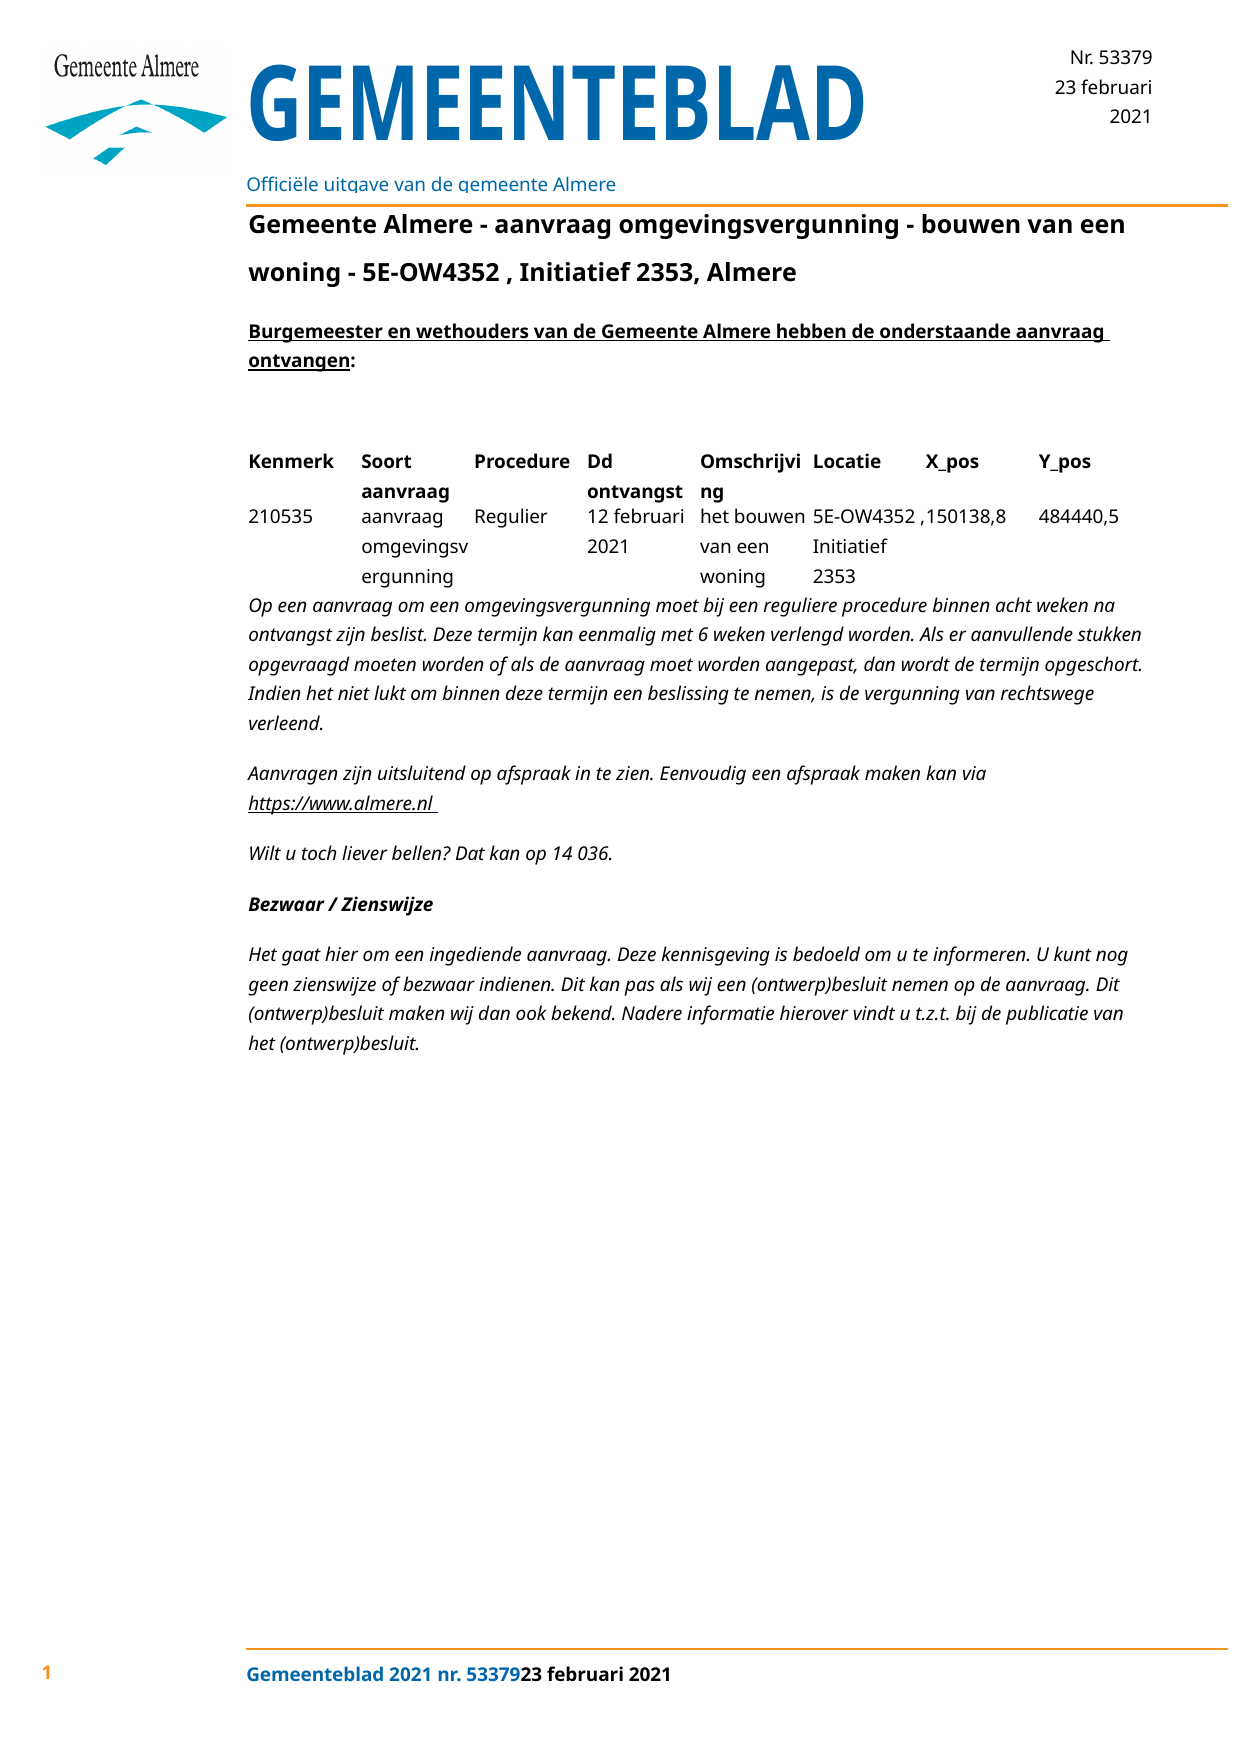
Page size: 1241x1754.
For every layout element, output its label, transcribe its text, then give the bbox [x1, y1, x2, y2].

table_header Y_pos [1039, 449, 1152, 504]
table_cell 5E-OW4352 , Initiatief 2353 [813, 504, 926, 589]
text Aanvragen zijn uitsluitend op afspraak in te zien. Eenvoudig een afspraak maken kan via https://www.almere.nl [248, 761, 1152, 816]
table_cell het bouwen van een woning [700, 504, 813, 589]
table_cell Regulier [474, 504, 587, 589]
text Bezwaar / Zienswijze [248, 891, 1152, 917]
table_header Kenmerk [248, 449, 361, 504]
table_header Omschrijving [700, 449, 813, 504]
picture [41, 47, 231, 172]
text Wilt u toch liever bellen? Dat kan op 14 036. [248, 841, 1152, 866]
table_cell 150138,8 [926, 504, 1038, 589]
table_header Soort aanvraag [361, 449, 474, 504]
text Het gaat hier om een ingediende aanvraag. Deze kennisgeving is bedoeld om u te informeren. U kunt nog geen zienswijze of bezwaar indienen. Dit kan pas als wij een (ontwerp)besluit nemen op de aanvraag. Dit (ontwerp)besluit maken wij dan ook bekend. Nadere informatie hierover vindt u t.z.t. bij de publicatie van het (ontwerp)besluit. [248, 941, 1152, 1056]
table_header Procedure [474, 449, 587, 504]
text Op een aanvraag om een omgevingsvergunning moet bij een reguliere procedure binnen acht weken na ontvangst zijn beslist. Deze termijn kan eenmalig met 6 weken verlengd worden. Als er aanvullende stukken opgevraagd moeten worden of als de aanvraag moet worden aangepast, dan wordt de termijn opgeschort. Indien het niet lukt om binnen deze termijn een beslissing te nemen, is de vergunning van rechtswege verleend. [248, 592, 1152, 736]
table_cell 484440,5 [1039, 504, 1152, 589]
table_header X_pos [926, 449, 1038, 504]
table_cell 12 februari 2021 [587, 504, 700, 589]
table_header Locatie [813, 449, 926, 504]
table_cell aanvraag omgevingsvergunning [361, 504, 474, 589]
table_cell 210535 [248, 504, 361, 589]
table_header Dd ontvangst [587, 449, 700, 504]
text Gemeente Almere - aanvraag omgevingsvergunning - bouwen van een woning - 5E-OW4352 , Initiatief 2353, Almere [248, 207, 1152, 288]
text Burgemeester en wethouders van de Gemeente Almere hebben de onderstaande aanvraag ontvangen: [248, 318, 1152, 373]
